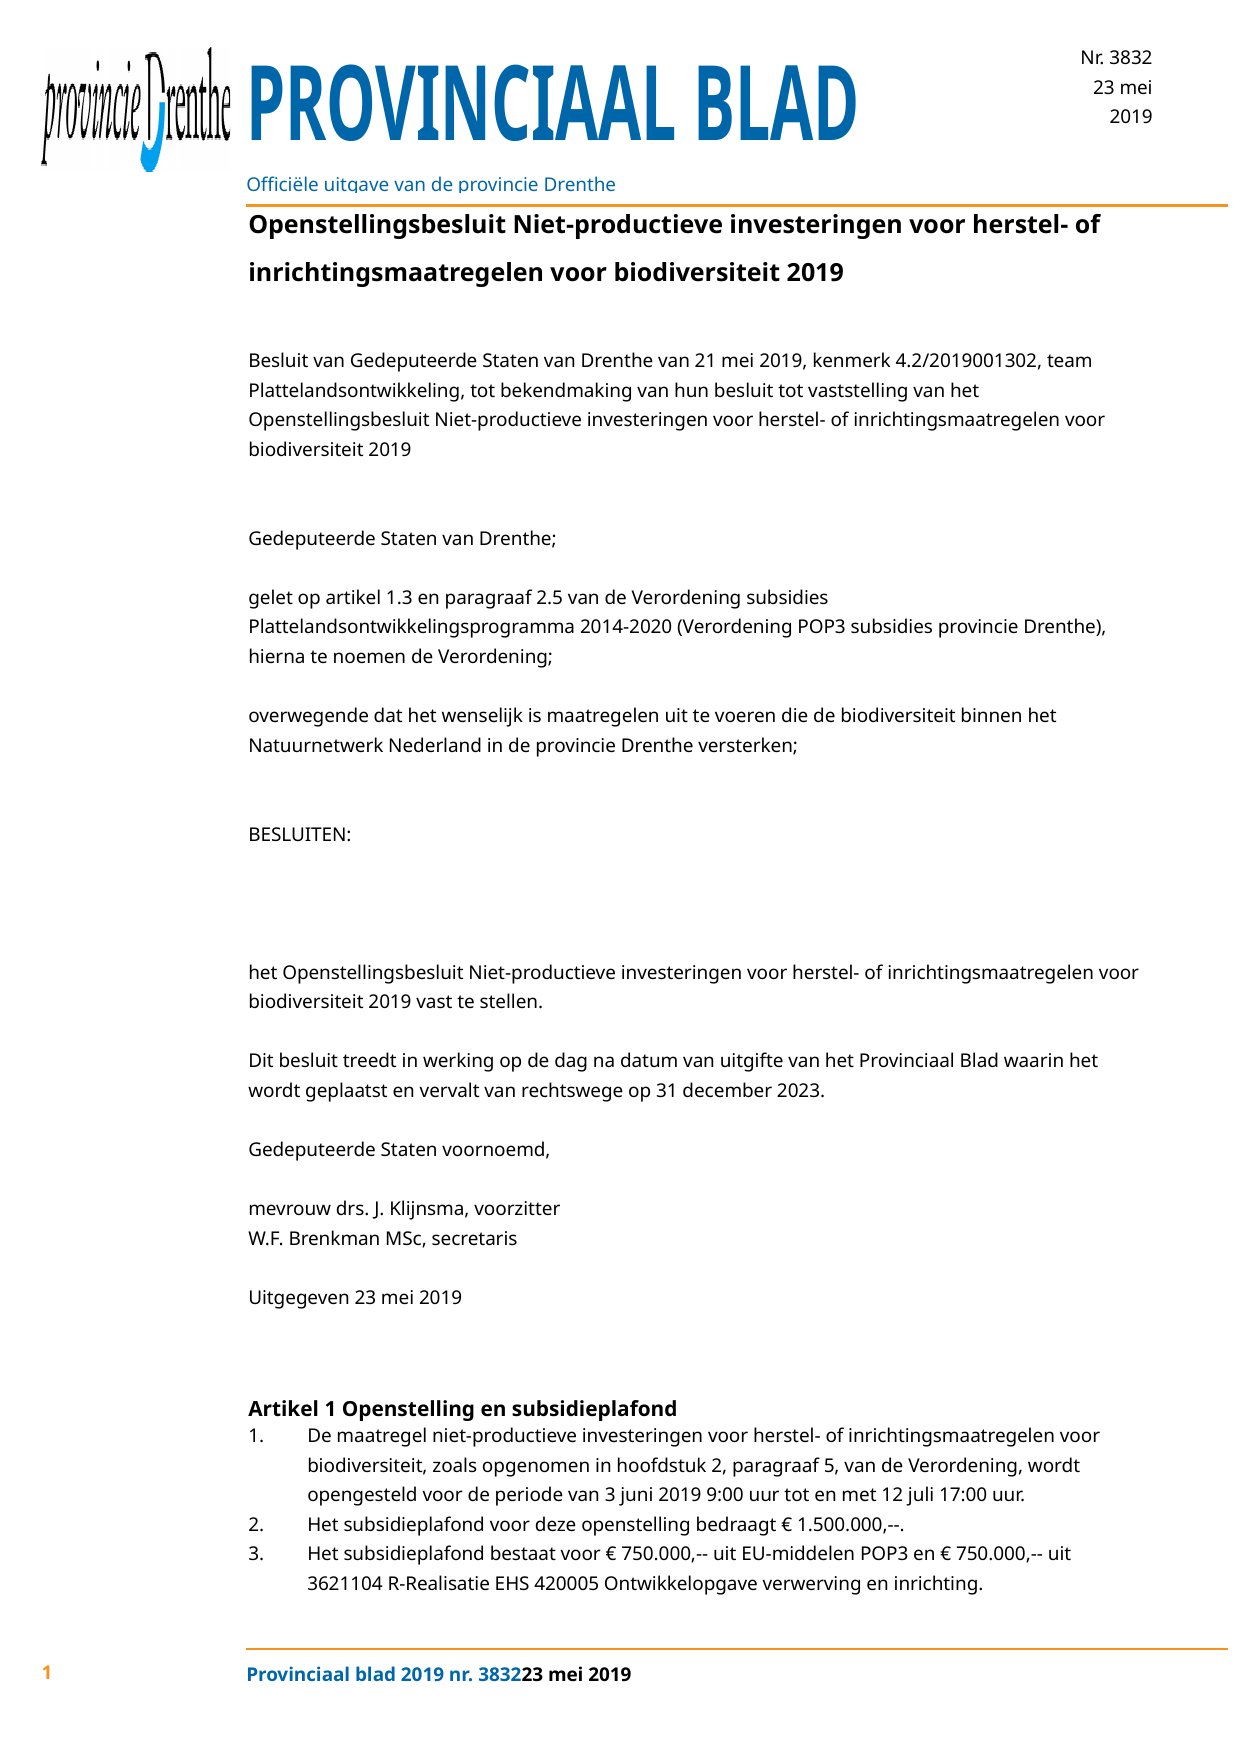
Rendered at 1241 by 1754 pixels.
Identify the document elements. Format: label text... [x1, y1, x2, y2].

text Openstellingsbesluit Niet-productieve investeringen voor herstel- of inrichtingsmaatregelen voor biodiversiteit 2019 [248, 207, 1152, 288]
text W.F. Brenkman MSc, secretaris [248, 1225, 1152, 1251]
list Het subsidieplafond voor deze openstelling bedraagt € 1.500.000,--. [248, 1511, 1152, 1537]
text Gedeputeerde Staten van Drenthe; [248, 525, 1152, 551]
list Het subsidieplafond bestaat voor € 750.000,-- uit EU-middelen POP3 en € 750.000,-- uit 3621104 R-Realisatie EHS 420005 Ontwikkelopgave verwerving en inrichting. [248, 1541, 1152, 1596]
list De maatregel niet-productieve investeringen voor herstel- of inrichtingsmaatregelen voor biodiversiteit, zoals opgenomen in hoofdstuk 2, paragraaf 5, van de Verordening, wordt opengesteld voor de periode van 3 juni 2019 9:00 uur tot en met 12 juli 17:00 uur. [248, 1422, 1152, 1507]
text Artikel 1 Openstelling en subsidieplafond [248, 1394, 1152, 1422]
text Besluit van Gedeputeerde Staten van Drenthe van 21 mei 2019, kenmerk 4.2/2019001302, team Plattelandsontwikkeling, tot bekendmaking van hun besluit tot vaststelling van het Openstellingsbesluit Niet-productieve investeringen voor herstel- of inrichtingsmaatregelen voor biodiversiteit 2019 [248, 347, 1152, 462]
text gelet op artikel 1.3 en paragraaf 2.5 van de Verordening subsidies Plattelandsontwikkelingsprogramma 2014-2020 (Verordening POP3 subsidies provincie Drenthe), hierna te noemen de Verordening; [248, 584, 1152, 669]
text het Openstellingsbesluit Niet-productieve investeringen voor herstel- of inrichtingsmaatregelen voor biodiversiteit 2019 vast te stellen. [248, 959, 1152, 1014]
text mevrouw drs. J. Klijnsma, voorzitter [248, 1196, 1152, 1221]
picture [41, 47, 231, 172]
text BESLUITEN: [248, 821, 1152, 847]
text overwegende dat het wenselijk is maatregelen uit te voeren die de biodiversiteit binnen het Natuurnetwerk Nederland in de provincie Drenthe versterken; [248, 702, 1152, 758]
text Gedeputeerde Staten voornoemd, [248, 1136, 1152, 1162]
text Dit besluit treedt in werking op de dag na datum van uitgifte van het Provinciaal Blad waarin het wordt geplaatst en vervalt van rechtswege op 31 december 2023. [248, 1048, 1152, 1103]
text Uitgegeven 23 mei 2019 [248, 1284, 1152, 1310]
